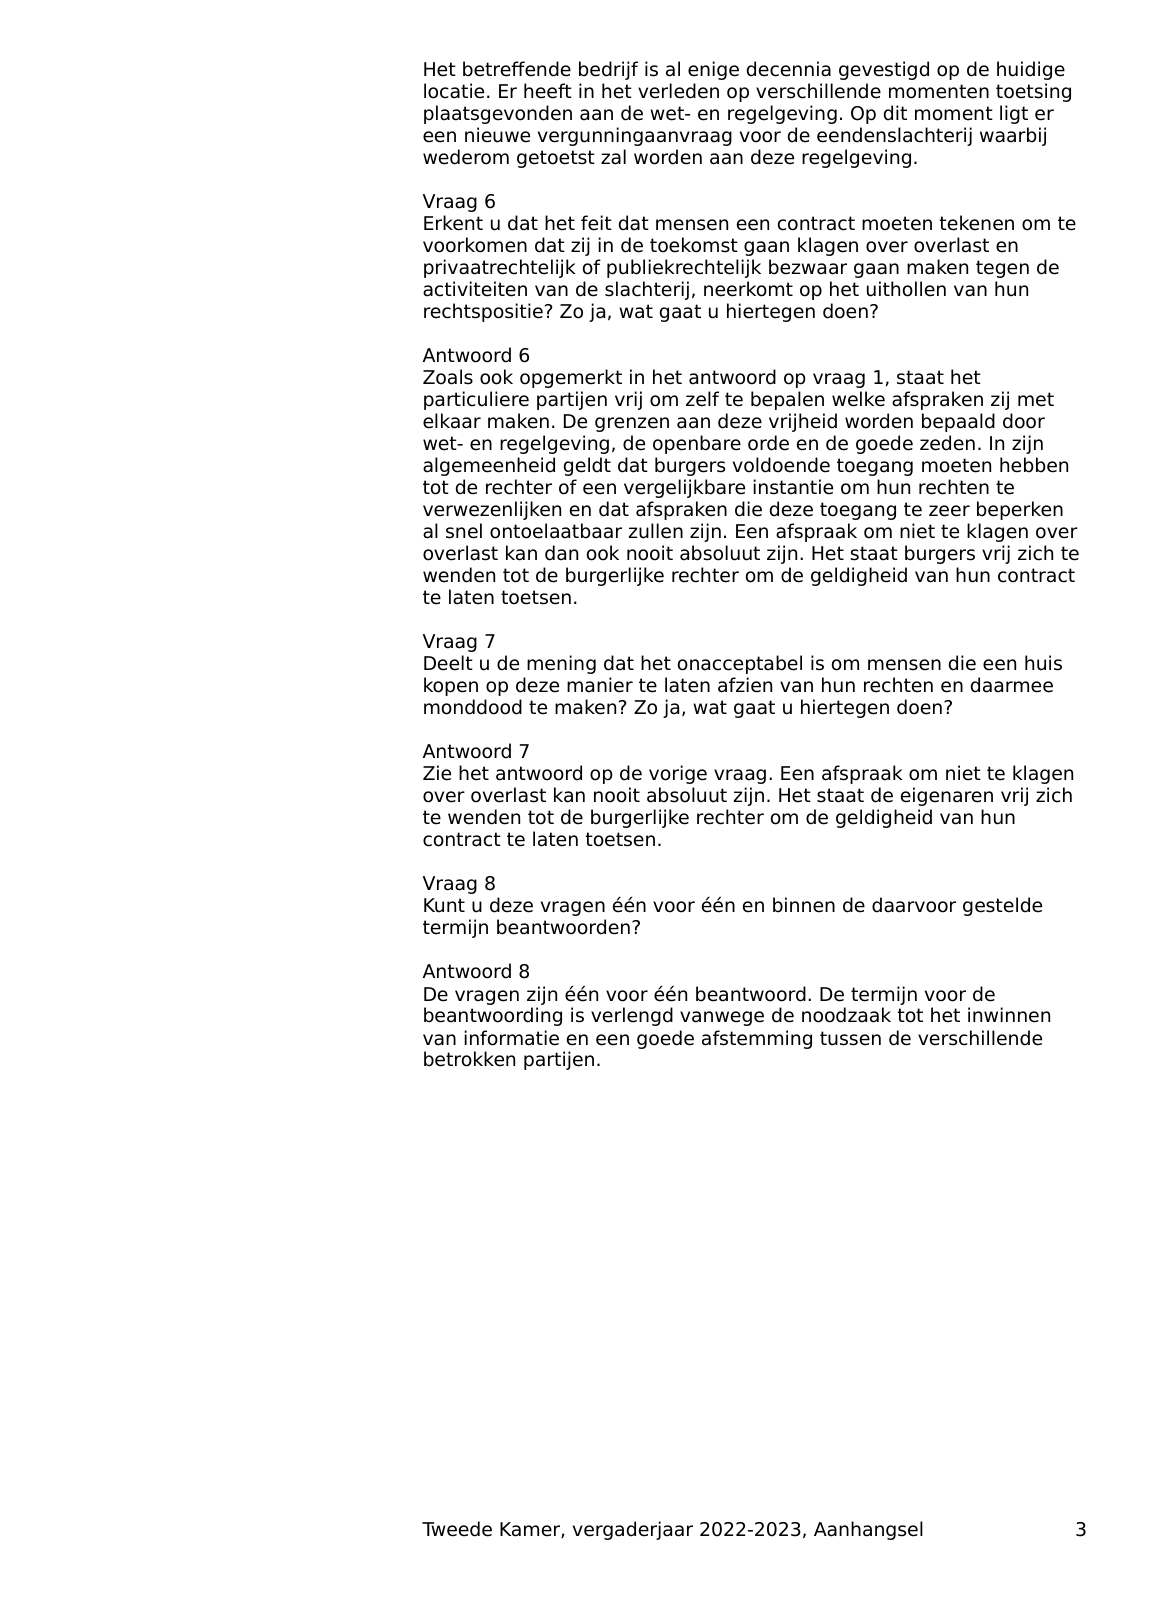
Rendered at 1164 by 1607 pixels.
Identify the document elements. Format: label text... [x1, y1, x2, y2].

text Antwoord 6 [422, 345, 1087, 367]
text Vraag 8 [422, 873, 1087, 895]
text Antwoord 7 [422, 741, 1087, 763]
text Zoals ook opgemerkt in het antwoord op vraag 1, staat het particuliere partijen vrij om zelf te bepalen welke afspraken zij met elkaar maken. De grenzen aan deze vrijheid worden bepaald door wet- en regelgeving, de openbare orde en de goede zeden. In zijn algemeenheid geldt dat burgers voldoende toegang moeten hebben tot de rechter of een vergelijkbare instantie om hun rechten te verwezenlijken en dat afspraken die deze toegang te zeer beperken al snel ontoelaatbaar zullen zijn. Een afspraak om niet te klagen over overlast kan dan ook nooit absoluut zijn. Het staat burgers vrij zich te wenden tot de burgerlijke rechter om de geldigheid van hun contract te laten toetsen. [422, 367, 1087, 609]
text Het betreffende bedrijf is al enige decennia gevestigd op de huidige locatie. Er heeft in het verleden op verschillende momenten toetsing plaatsgevonden aan de wet- en regelgeving. Op dit moment ligt er een nieuwe vergunningaanvraag voor de eendenslachterij waarbij wederom getoetst zal worden aan deze regelgeving. [422, 59, 1087, 169]
text Deelt u de mening dat het onacceptabel is om mensen die een huis kopen op deze manier te laten afzien van hun rechten en daarmee monddood te maken? Zo ja, wat gaat u hiertegen doen? [422, 653, 1087, 719]
text Vraag 7 [422, 631, 1087, 653]
text Vraag 6 [422, 191, 1087, 213]
text De vragen zijn één voor één beantwoord. De termijn voor de beantwoording is verlengd vanwege de noodzaak tot het inwinnen van informatie en een goede afstemming tussen de verschillende betrokken partijen. [422, 983, 1087, 1071]
text Antwoord 8 [422, 961, 1087, 983]
text Zie het antwoord op de vorige vraag. Een afspraak om niet te klagen over overlast kan nooit absoluut zijn. Het staat de eigenaren vrij zich te wenden tot de burgerlijke rechter om de geldigheid van hun contract te laten toetsen. [422, 763, 1087, 851]
text Kunt u deze vragen één voor één en binnen de daarvoor gestelde termijn beantwoorden? [422, 895, 1087, 939]
text Erkent u dat het feit dat mensen een contract moeten tekenen om te voorkomen dat zij in de toekomst gaan klagen over overlast en privaatrechtelijk of publiekrechtelijk bezwaar gaan maken tegen de activiteiten van de slachterij, neerkomt op het uithollen van hun rechtspositie? Zo ja, wat gaat u hiertegen doen? [422, 213, 1087, 323]
